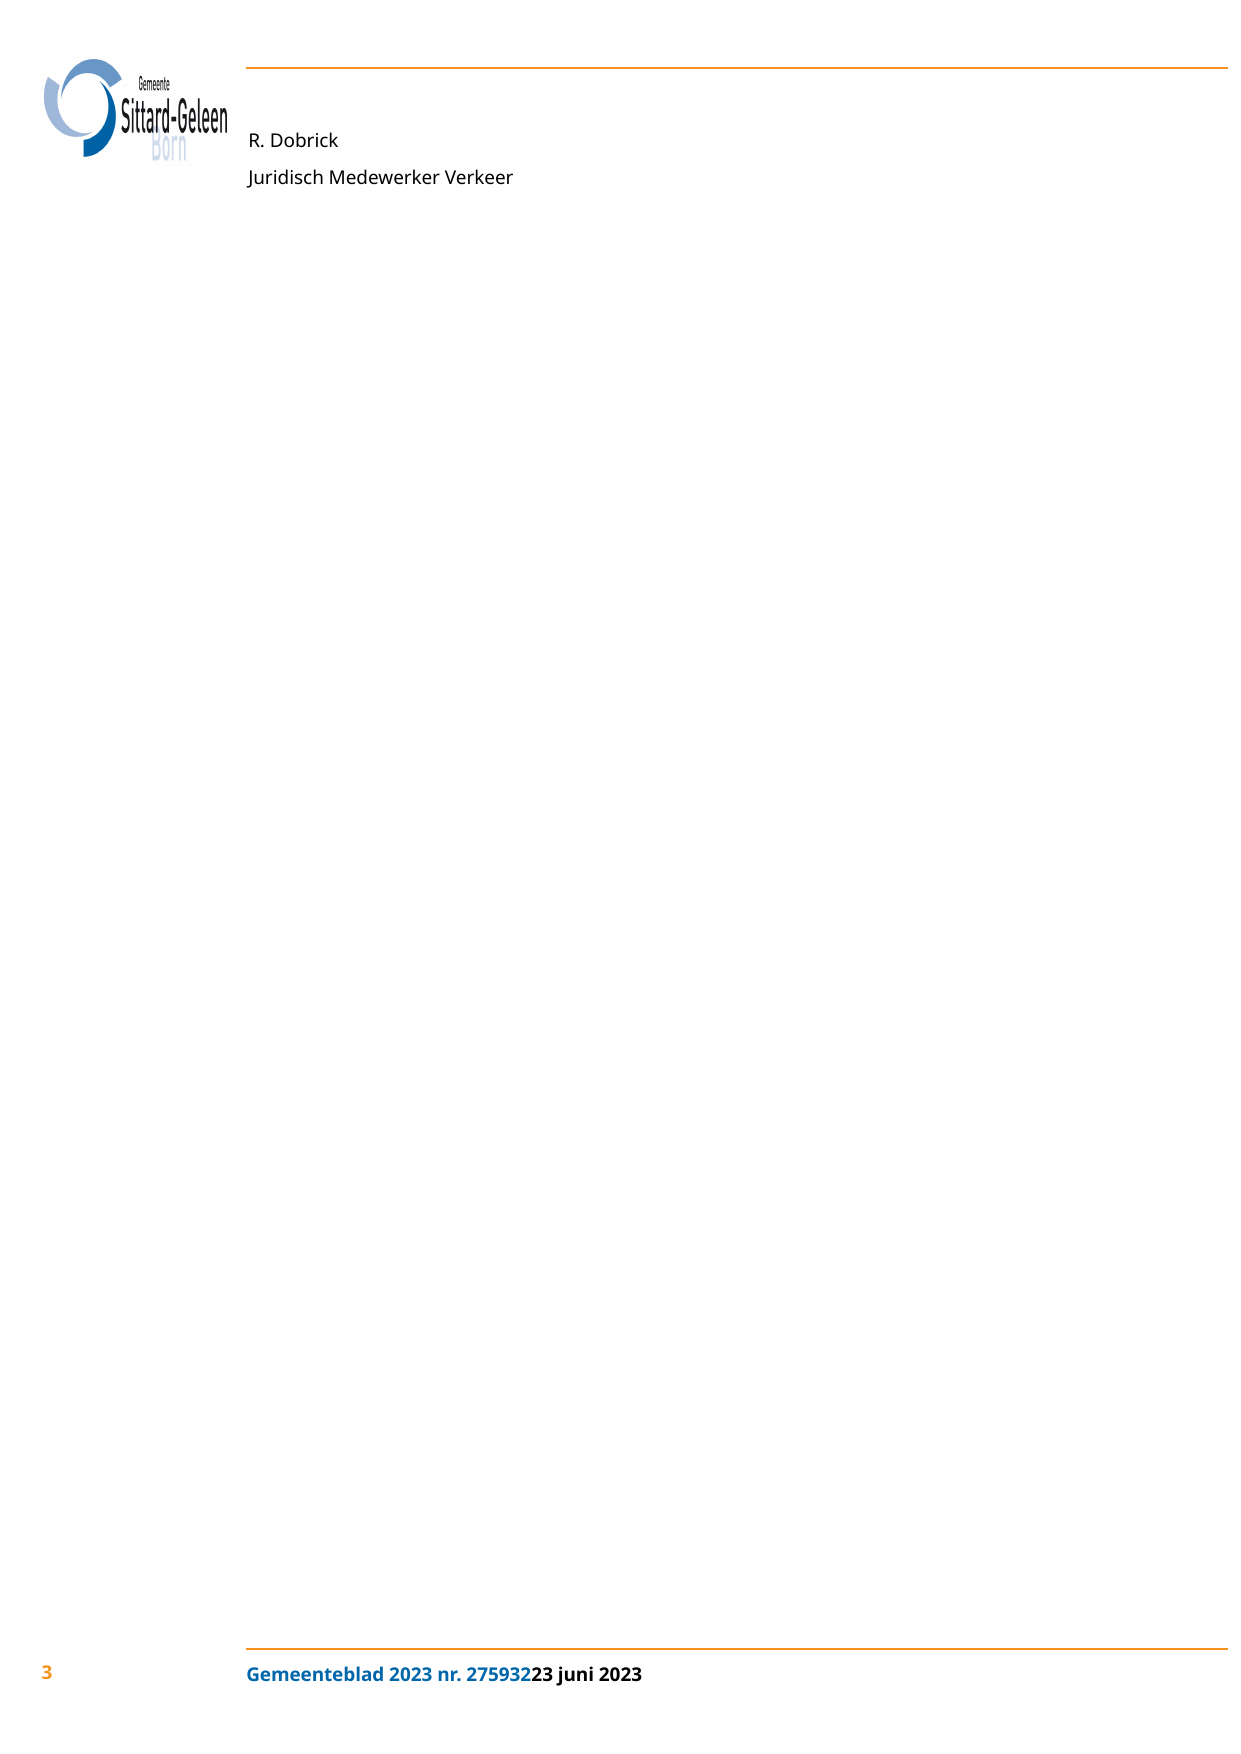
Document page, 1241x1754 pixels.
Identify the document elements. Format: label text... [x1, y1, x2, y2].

text Juridisch Medewerker Verkeer [248, 169, 1152, 188]
picture [41, 47, 231, 172]
text R. Dobrick [248, 132, 1152, 151]
